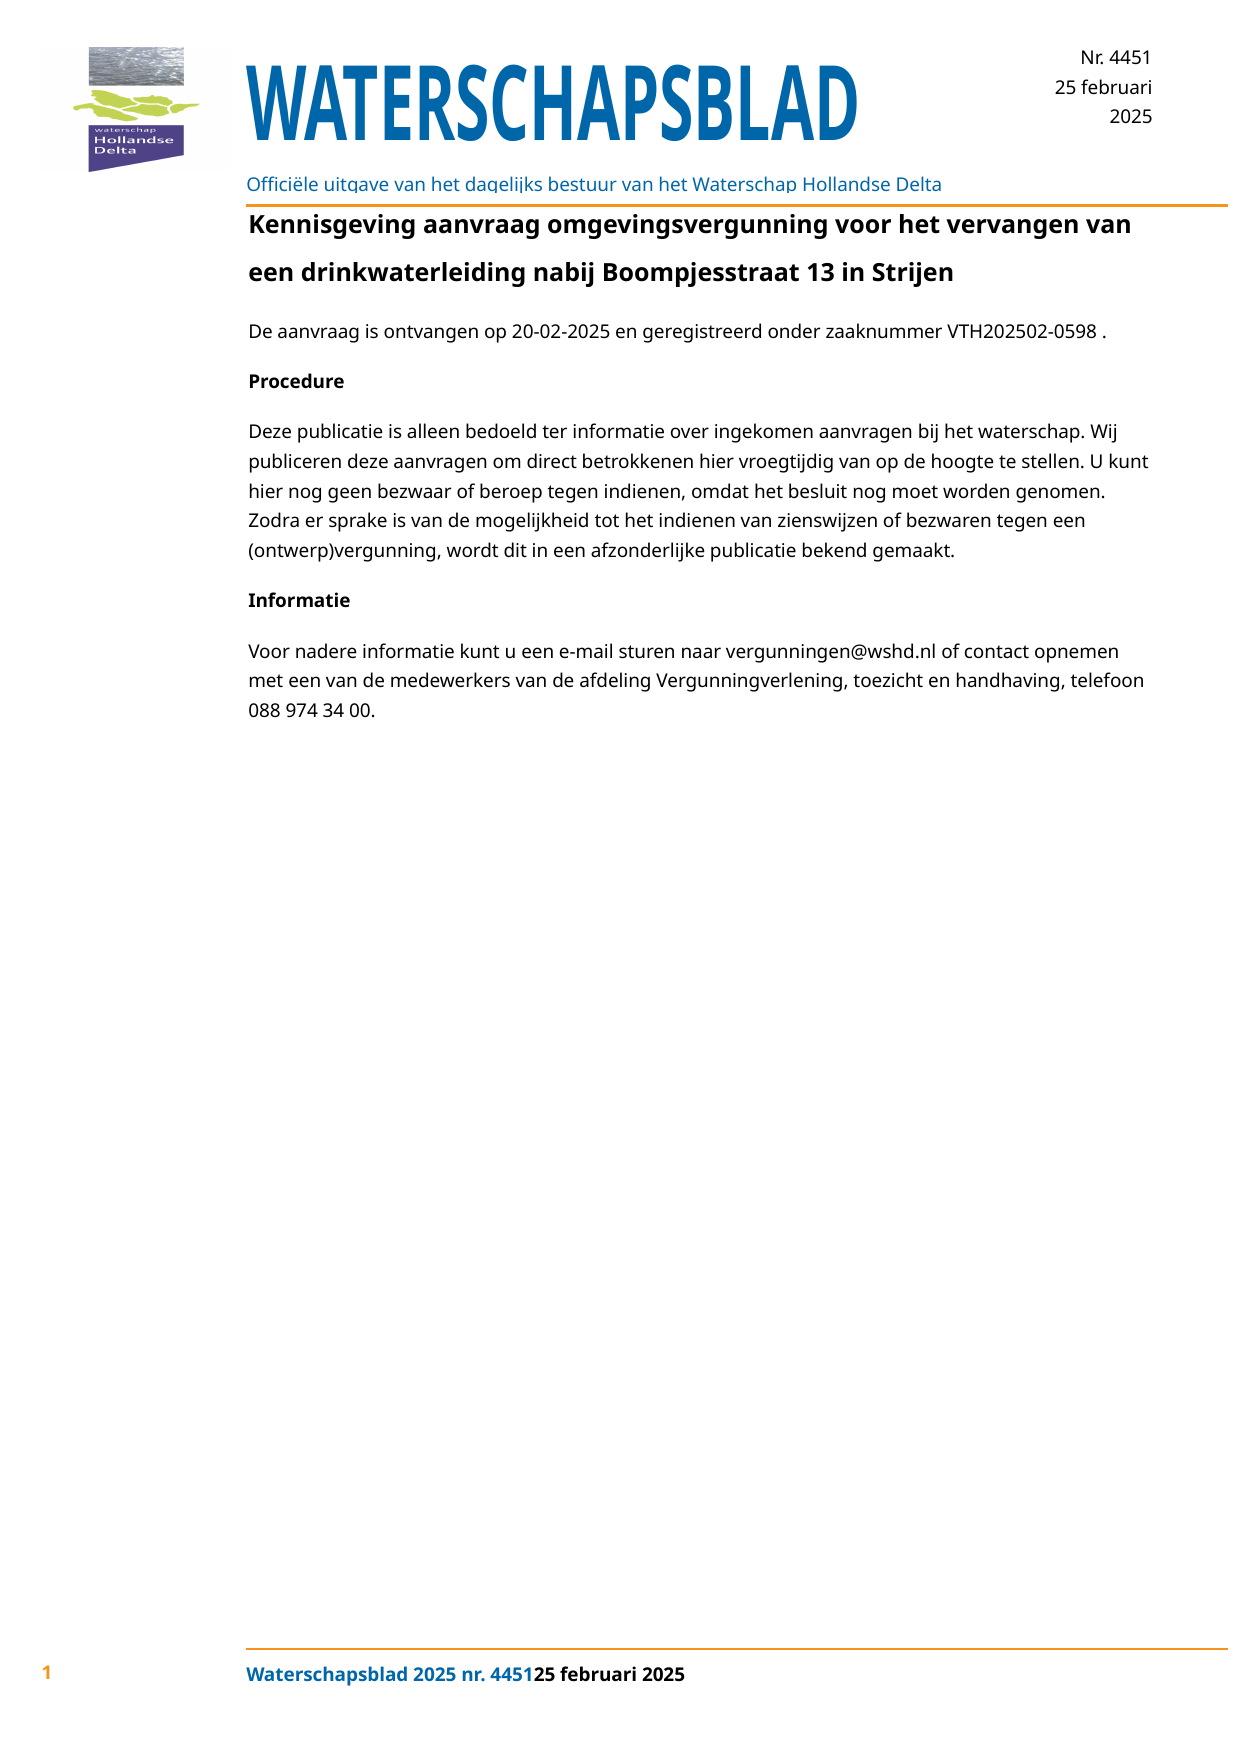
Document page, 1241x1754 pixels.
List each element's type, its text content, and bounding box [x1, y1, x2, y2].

text Informatie [248, 587, 1152, 613]
text Voor nadere informatie kunt u een e-mail sturen naar vergunningen@wshd.nl of contact opnemen met een van de medewerkers van de afdeling Vergunningverlening, toezicht en handhaving, telefoon 088 974 34 00. [248, 638, 1152, 723]
text De aanvraag is ontvangen op 20-02-2025 en geregistreerd onder zaaknummer VTH202502-0598 . [248, 318, 1152, 344]
text Deze publicatie is alleen bedoeld ter informatie over ingekomen aanvragen bij het waterschap. Wij publiceren deze aanvragen om direct betrokkenen hier vroegtijdig van op de hoogte te stellen. U kunt hier nog geen bezwaar of beroep tegen indienen, omdat het besluit nog moet worden genomen. Zodra er sprake is van de mogelijkheid tot het indienen van zienswijzen of bezwaren tegen een (ontwerp)vergunning, wordt dit in een afzonderlijke publicatie bekend gemaakt. [248, 419, 1152, 563]
text Procedure [248, 368, 1152, 394]
text Kennisgeving aanvraag omgevingsvergunning voor het vervangen van een drinkwaterleiding nabij Boompjesstraat 13 in Strijen [248, 207, 1152, 288]
picture [41, 47, 231, 172]
